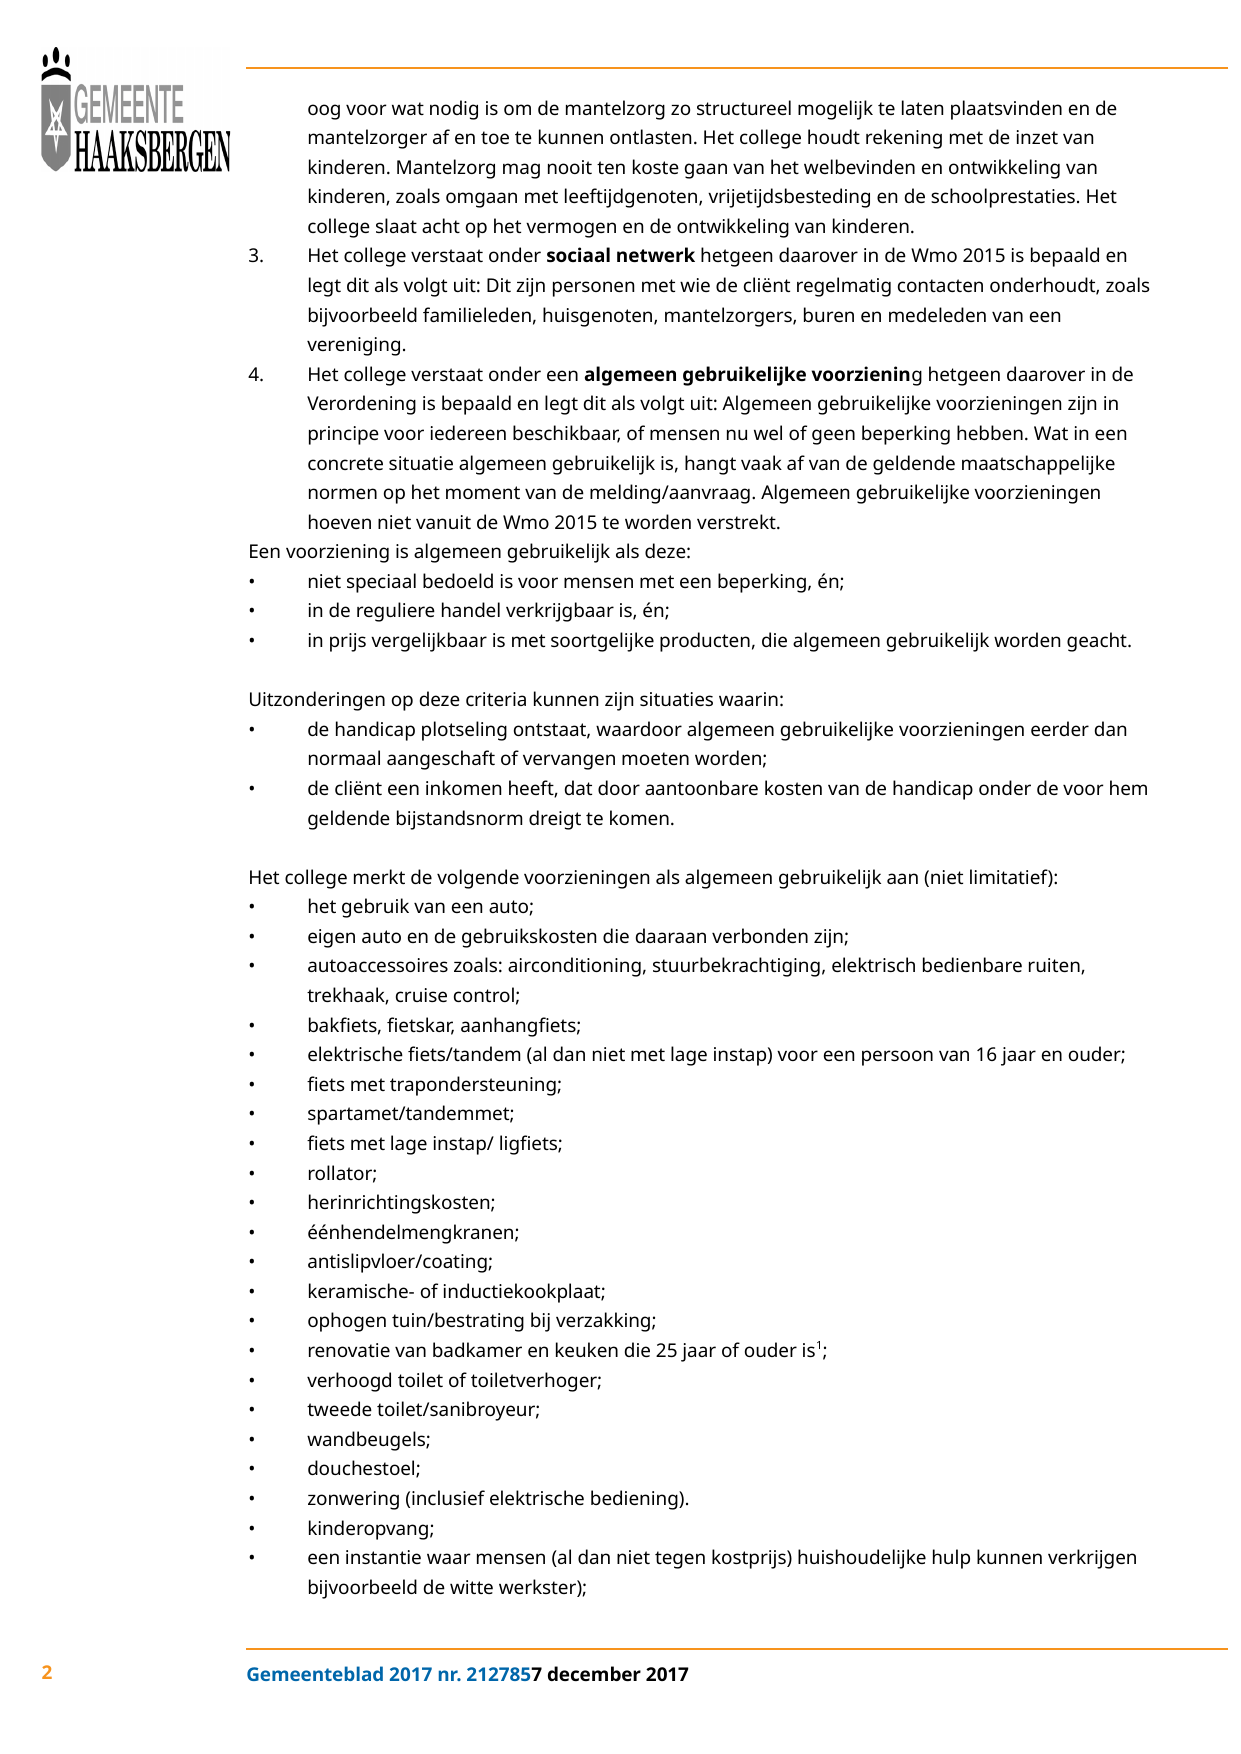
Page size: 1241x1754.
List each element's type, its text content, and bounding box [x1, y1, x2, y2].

list Het college verstaat onder een algemeen gebruikelijke voorziening hetgeen daarover in de Verordening is bepaald en legt dit als volgt uit: Algemeen gebruikelijke voorzieningen zijn in principe voor iedereen beschikbaar, of mensen nu wel of geen beperking hebben. Wat in een concrete situatie algemeen gebruikelijk is, hangt vaak af van de geldende maatschappelijke normen op het moment van de melding/aanvraag. Algemeen gebruikelijke voorzieningen hoeven niet vanuit de Wmo 2015 te worden verstrekt. [248, 361, 1152, 535]
list kinderopvang; [248, 1515, 1152, 1541]
list zonwering (inclusief elektrische bediening). [248, 1485, 1152, 1511]
list éénhendelmengkranen; [248, 1219, 1152, 1245]
list keramische- of inductiekookplaat; [248, 1278, 1152, 1304]
list fiets met lage instap/ ligfiets; [248, 1130, 1152, 1156]
list douchestoel; [248, 1456, 1152, 1481]
list het gebruik van een auto; [248, 893, 1152, 919]
list wandbeugels; [248, 1426, 1152, 1452]
list ophogen tuin/bestrating bij verzakking; [248, 1308, 1152, 1333]
list bakfiets, fietskar, aanhangfiets; [248, 1012, 1152, 1038]
list fiets met trapondersteuning; [248, 1071, 1152, 1097]
list in de reguliere handel verkrijgbaar is, én; [248, 598, 1152, 623]
list oog voor wat nodig is om de mantelzorg zo structureel mogelijk te laten plaatsvinden en de mantelzorger af en toe te kunnen ontlasten. Het college houdt rekening met de inzet van kinderen. Mantelzorg mag nooit ten koste gaan van het welbevinden en ontwikkeling van kinderen, zoals omgaan met leeftijdgenoten, vrijetijdsbesteding en de schoolprestaties. Het college slaat acht op het vermogen en de ontwikkeling van kinderen. [248, 95, 1152, 239]
text Een voorziening is algemeen gebruikelijk als deze: [248, 538, 1152, 564]
list spartamet/tandemmet; [248, 1101, 1152, 1126]
list in prijs vergelijkbaar is met soortgelijke producten, die algemeen gebruikelijk worden geacht. [248, 627, 1152, 653]
list antislipvloer/coating; [248, 1248, 1152, 1274]
list elektrische fiets/tandem (al dan niet met lage instap) voor een persoon van 16 jaar en ouder; [248, 1041, 1152, 1067]
list herinrichtingskosten; [248, 1189, 1152, 1215]
list de handicap plotseling ontstaat, waardoor algemeen gebruikelijke voorzieningen eerder dan normaal aangeschaft of vervangen moeten worden; [248, 716, 1152, 771]
list rollator; [248, 1160, 1152, 1186]
list verhoogd toilet of toiletverhoger; [248, 1367, 1152, 1393]
text Het college merkt de volgende voorzieningen als algemeen gebruikelijk aan (niet limitatief): [248, 864, 1152, 890]
list een instantie waar mensen (al dan niet tegen kostprijs) huishoudelijke hulp kunnen verkrijgen bijvoorbeeld de witte werkster); [248, 1544, 1152, 1600]
list Het college verstaat onder sociaal netwerk hetgeen daarover in de Wmo 2015 is bepaald en legt dit als volgt uit: Dit zijn personen met wie de cliënt regelmatig contacten onderhoudt, zoals bijvoorbeeld familieleden, huisgenoten, mantelzorgers, buren en medeleden van een vereniging. [248, 243, 1152, 357]
list tweede toilet/sanibroyeur; [248, 1396, 1152, 1422]
list autoaccessoires zoals: airconditioning, stuurbekrachtiging, elektrisch bedienbare ruiten, trekhaak, cruise control; [248, 953, 1152, 1008]
list de cliënt een inkomen heeft, dat door aantoonbare kosten van de handicap onder de voor hem geldende bijstandsnorm dreigt te komen. [248, 775, 1152, 831]
list eigen auto en de gebruikskosten die daaraan verbonden zijn; [248, 923, 1152, 949]
list renovatie van badkamer en keuken die 25 jaar of ouder is1; [248, 1337, 1152, 1363]
text Uitzonderingen op deze criteria kunnen zijn situaties waarin: [248, 686, 1152, 712]
list niet speciaal bedoeld is voor mensen met een beperking, én; [248, 568, 1152, 594]
picture [41, 47, 231, 172]
